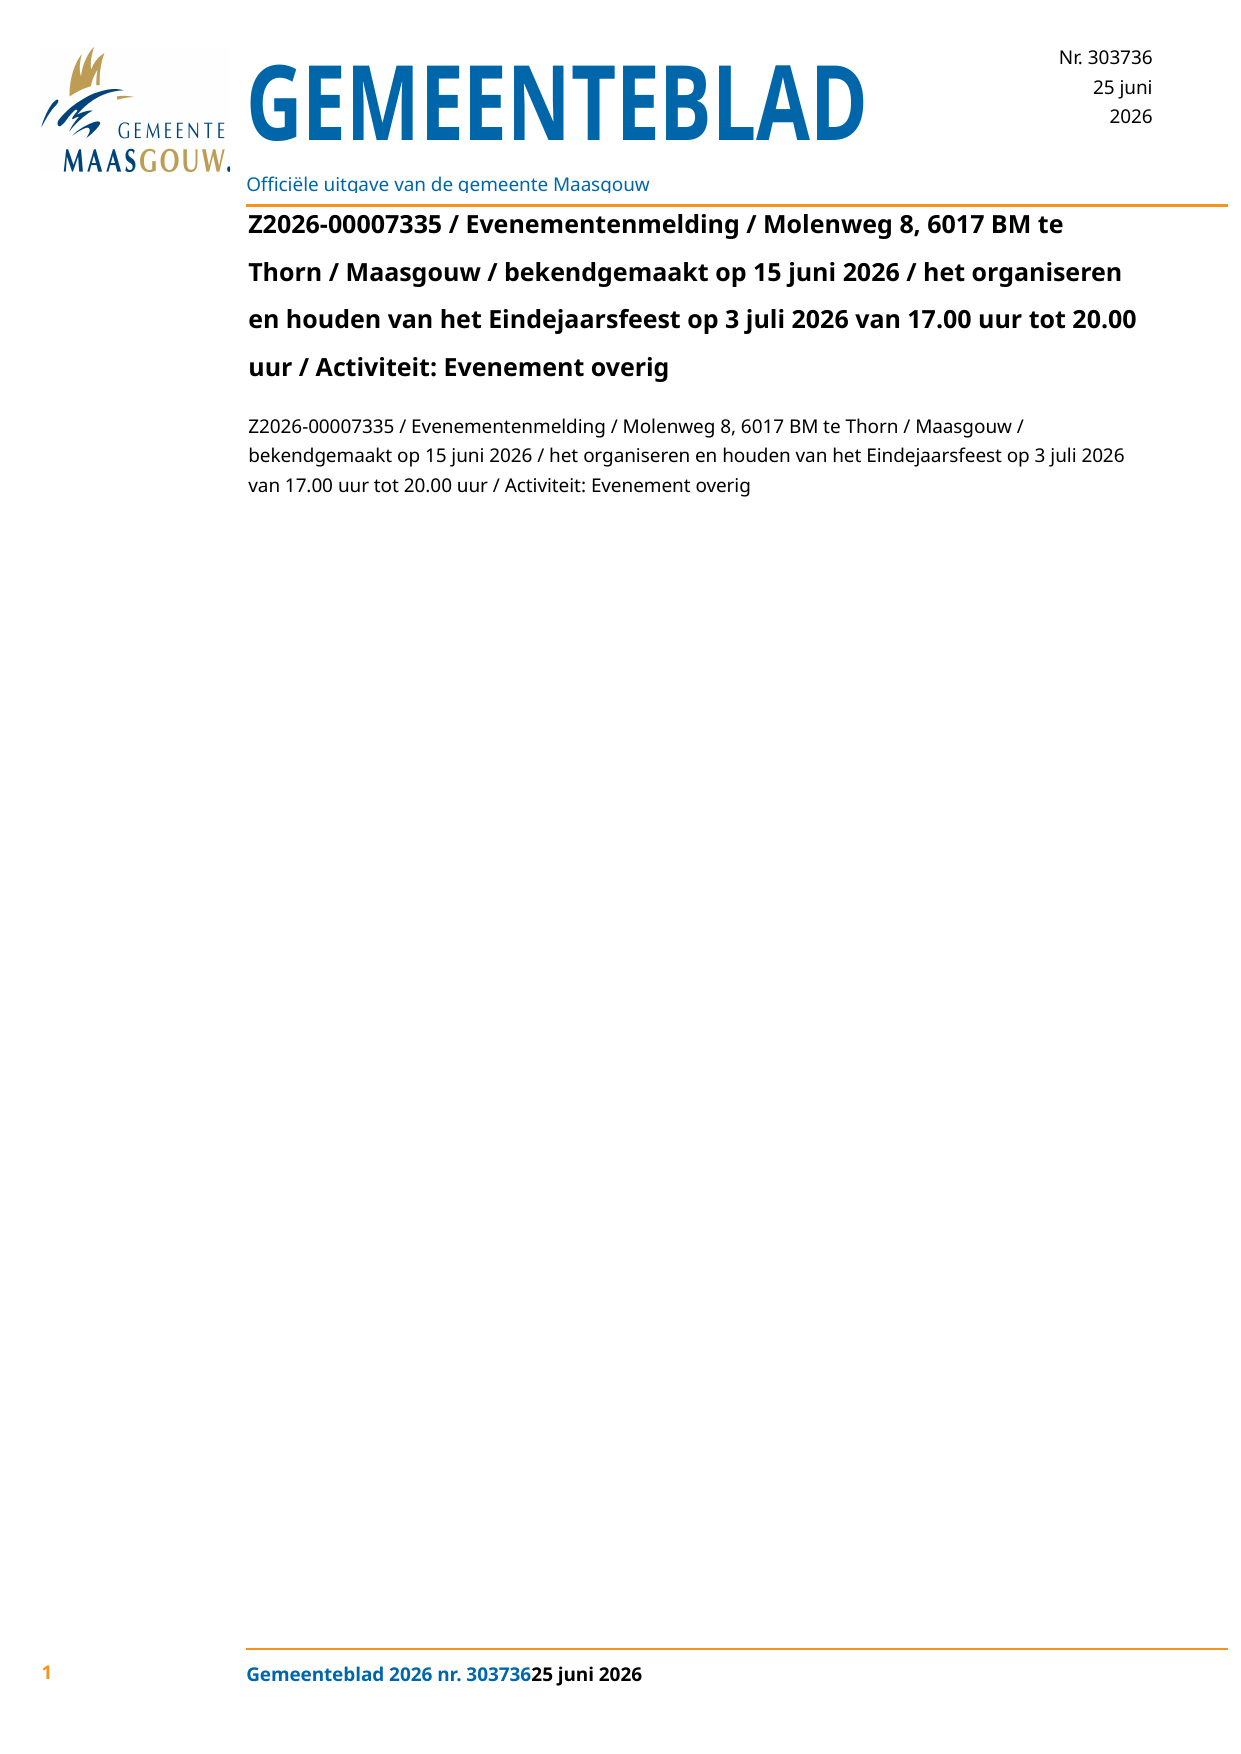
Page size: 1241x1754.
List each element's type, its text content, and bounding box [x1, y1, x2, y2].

text Z2026-00007335 / Evenementenmelding / Molenweg 8, 6017 BM te Thorn / Maasgouw / bekendgemaakt op 15 juni 2026 / het organiseren en houden van het Eindejaarsfeest op 3 juli 2026 van 17.00 uur tot 20.00 uur / Activiteit: Evenement overig [248, 207, 1152, 384]
picture [41, 47, 231, 172]
text Z2026-00007335 / Evenementenmelding / Molenweg 8, 6017 BM te Thorn / Maasgouw / bekendgemaakt op 15 juni 2026 / het organiseren en houden van het Eindejaarsfeest op 3 juli 2026 van 17.00 uur tot 20.00 uur / Activiteit: Evenement overig [248, 413, 1152, 498]
